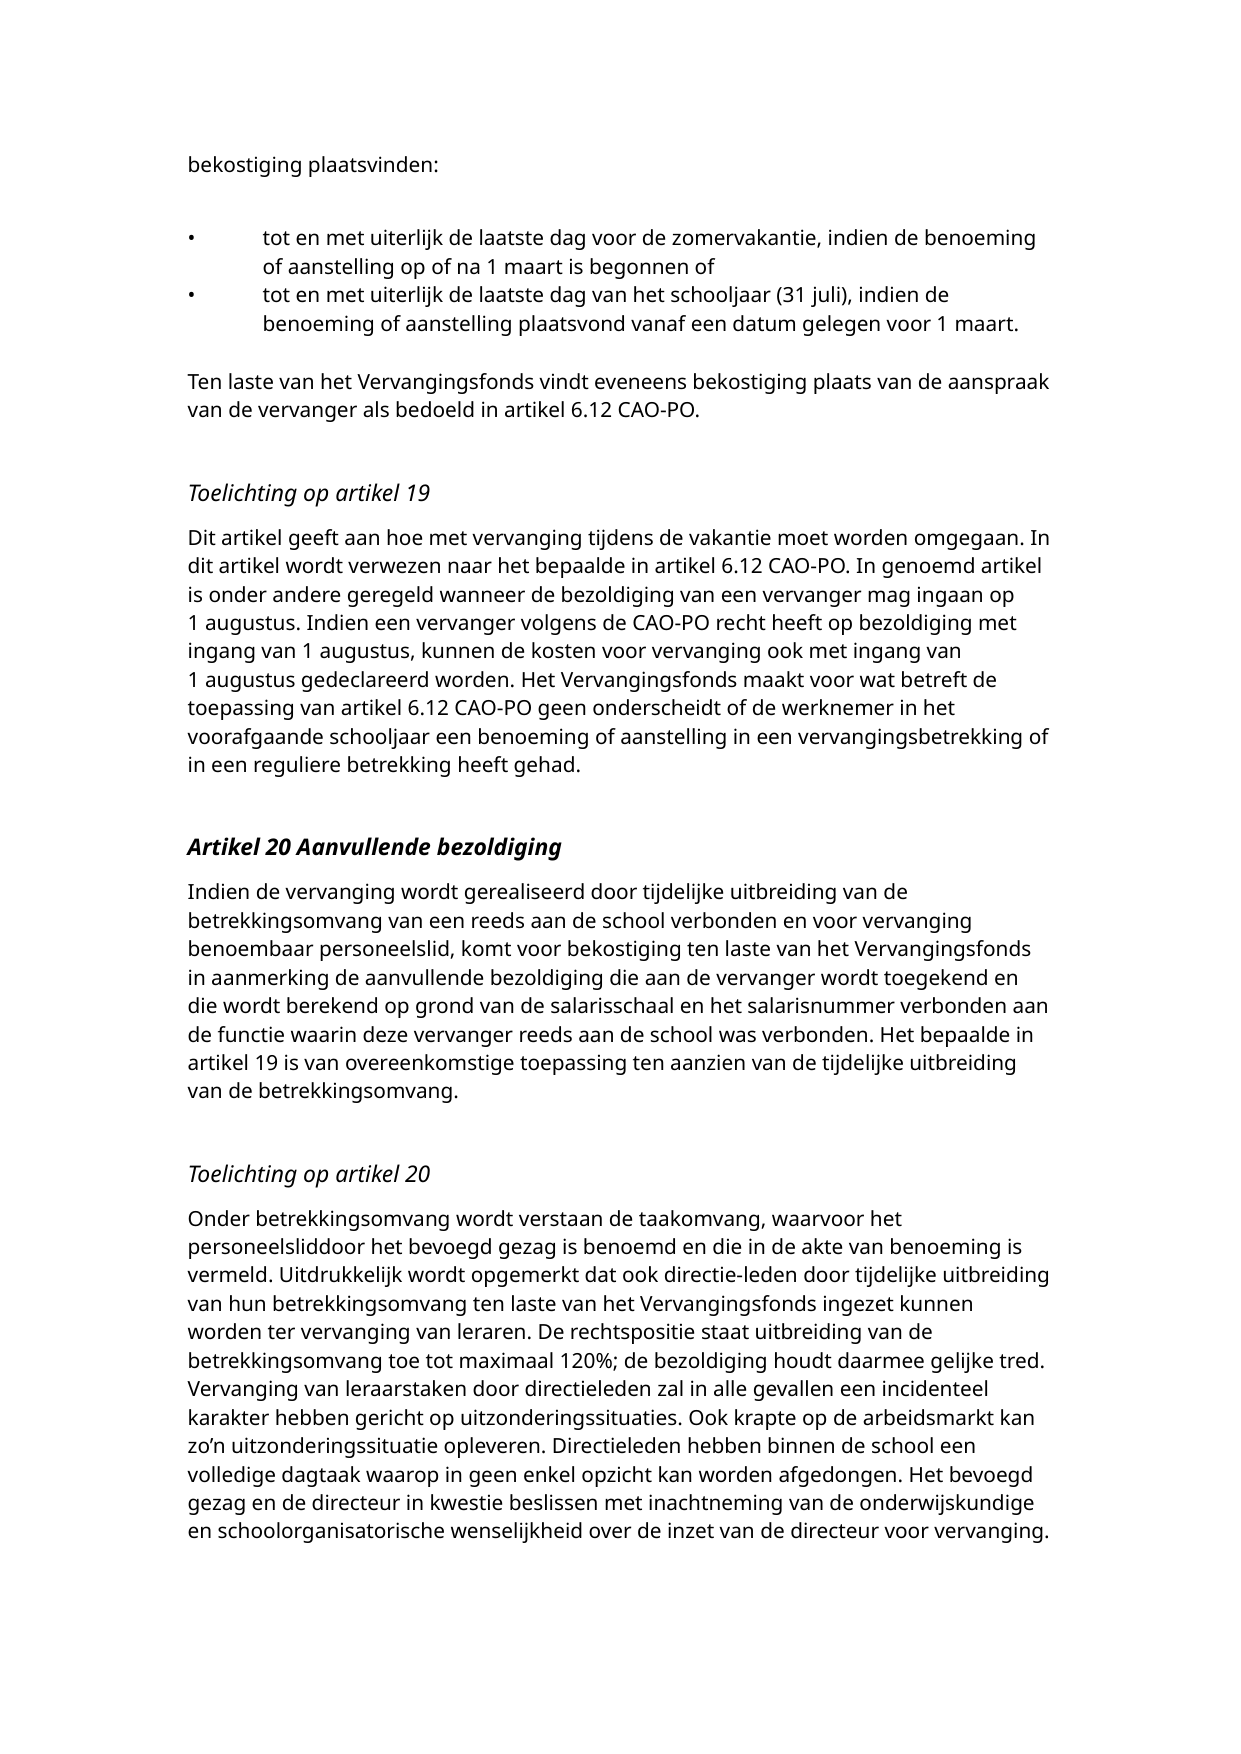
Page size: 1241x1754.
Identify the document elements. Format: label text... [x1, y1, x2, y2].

text Dit artikel geeft aan hoe met vervanging tijdens de vakantie moet worden omgegaan. In dit artikel wordt verwezen naar het bepaalde in artikel 6.12 CAO-PO. In genoemd artikel is onder andere geregeld wanneer de bezoldiging van een vervanger mag ingaan op 1 augustus. Indien een vervanger volgens de CAO-PO recht heeft op bezoldiging met ingang van 1 augustus, kunnen de kosten voor vervanging ook met ingang van 1 augustus gedeclareerd worden. Het Vervangingsfonds maakt voor wat betreft de toepassing van artikel 6.12 CAO-PO geen onderscheidt of de werknemer in het voorafgaande schooljaar een benoeming of aanstelling in een vervangingsbetrekking of in een reguliere betrekking heeft gehad. [187, 523, 1053, 779]
subtitle Artikel 20 Aanvullende bezoldiging [187, 831, 1053, 862]
text bekostiging plaatsvinden: [187, 150, 1053, 178]
list tot en met uiterlijk de laatste dag van het schooljaar (31 juli), indien de benoeming of aanstelling plaatsvond vanaf een datum gelegen voor 1 maart. [187, 280, 1053, 337]
subtitle Toelichting op artikel 19 [187, 477, 1053, 508]
text Indien de vervanging wordt gerealiseerd door tijdelijke uitbreiding van de betrekkingsomvang van een reeds aan de school verbonden en voor vervanging benoembaar personeelslid, komt voor bekostiging ten laste van het Vervangingsfonds in aanmerking de aanvullende bezoldiging die aan de vervanger wordt toegekend en die wordt berekend op grond van de salarisschaal en het salarisnummer verbonden aan de functie waarin deze vervanger reeds aan de school was verbonden. Het bepaalde in artikel 19 is van overeenkomstige toepassing ten aanzien van de tijdelijke uitbreiding van de betrekkingsomvang. [187, 877, 1053, 1105]
subtitle Toelichting op artikel 20 [187, 1157, 1053, 1189]
text Onder betrekkingsomvang wordt verstaan de taakomvang, waarvoor het personeelsliddoor het bevoegd gezag is benoemd en die in de akte van benoeming is vermeld. Uitdrukkelijk wordt opgemerkt dat ook directie-leden door tijdelijke uitbreiding van hun betrekkingsomvang ten laste van het Vervangingsfonds ingezet kunnen worden ter vervanging van leraren. De rechtspositie staat uitbreiding van de betrekkingsomvang toe tot maximaal 120%; de bezoldiging houdt daarmee gelijke tred. Vervanging van leraarstaken door directieleden zal in alle gevallen een incidenteel karakter hebben gericht op uitzonderingssituaties. Ook krapte op de arbeidsmarkt kan zo’n uitzonderingssituatie opleveren. Directieleden hebben binnen de school een volledige dagtaak waarop in geen enkel opzicht kan worden afgedongen. Het bevoegd gezag en de directeur in kwestie beslissen met inachtneming van de onderwijskundige en schoolorganisatorische wenselijkheid over de inzet van de directeur voor vervanging. [187, 1204, 1053, 1545]
list tot en met uiterlijk de laatste dag voor de zomervakantie, indien de benoeming of aanstelling op of na 1 maart is begonnen of [187, 223, 1053, 280]
text Ten laste van het Vervangingsfonds vindt eveneens bekostiging plaats van de aanspraak van de vervanger als bedoeld in artikel 6.12 CAO-PO. [187, 367, 1053, 424]
